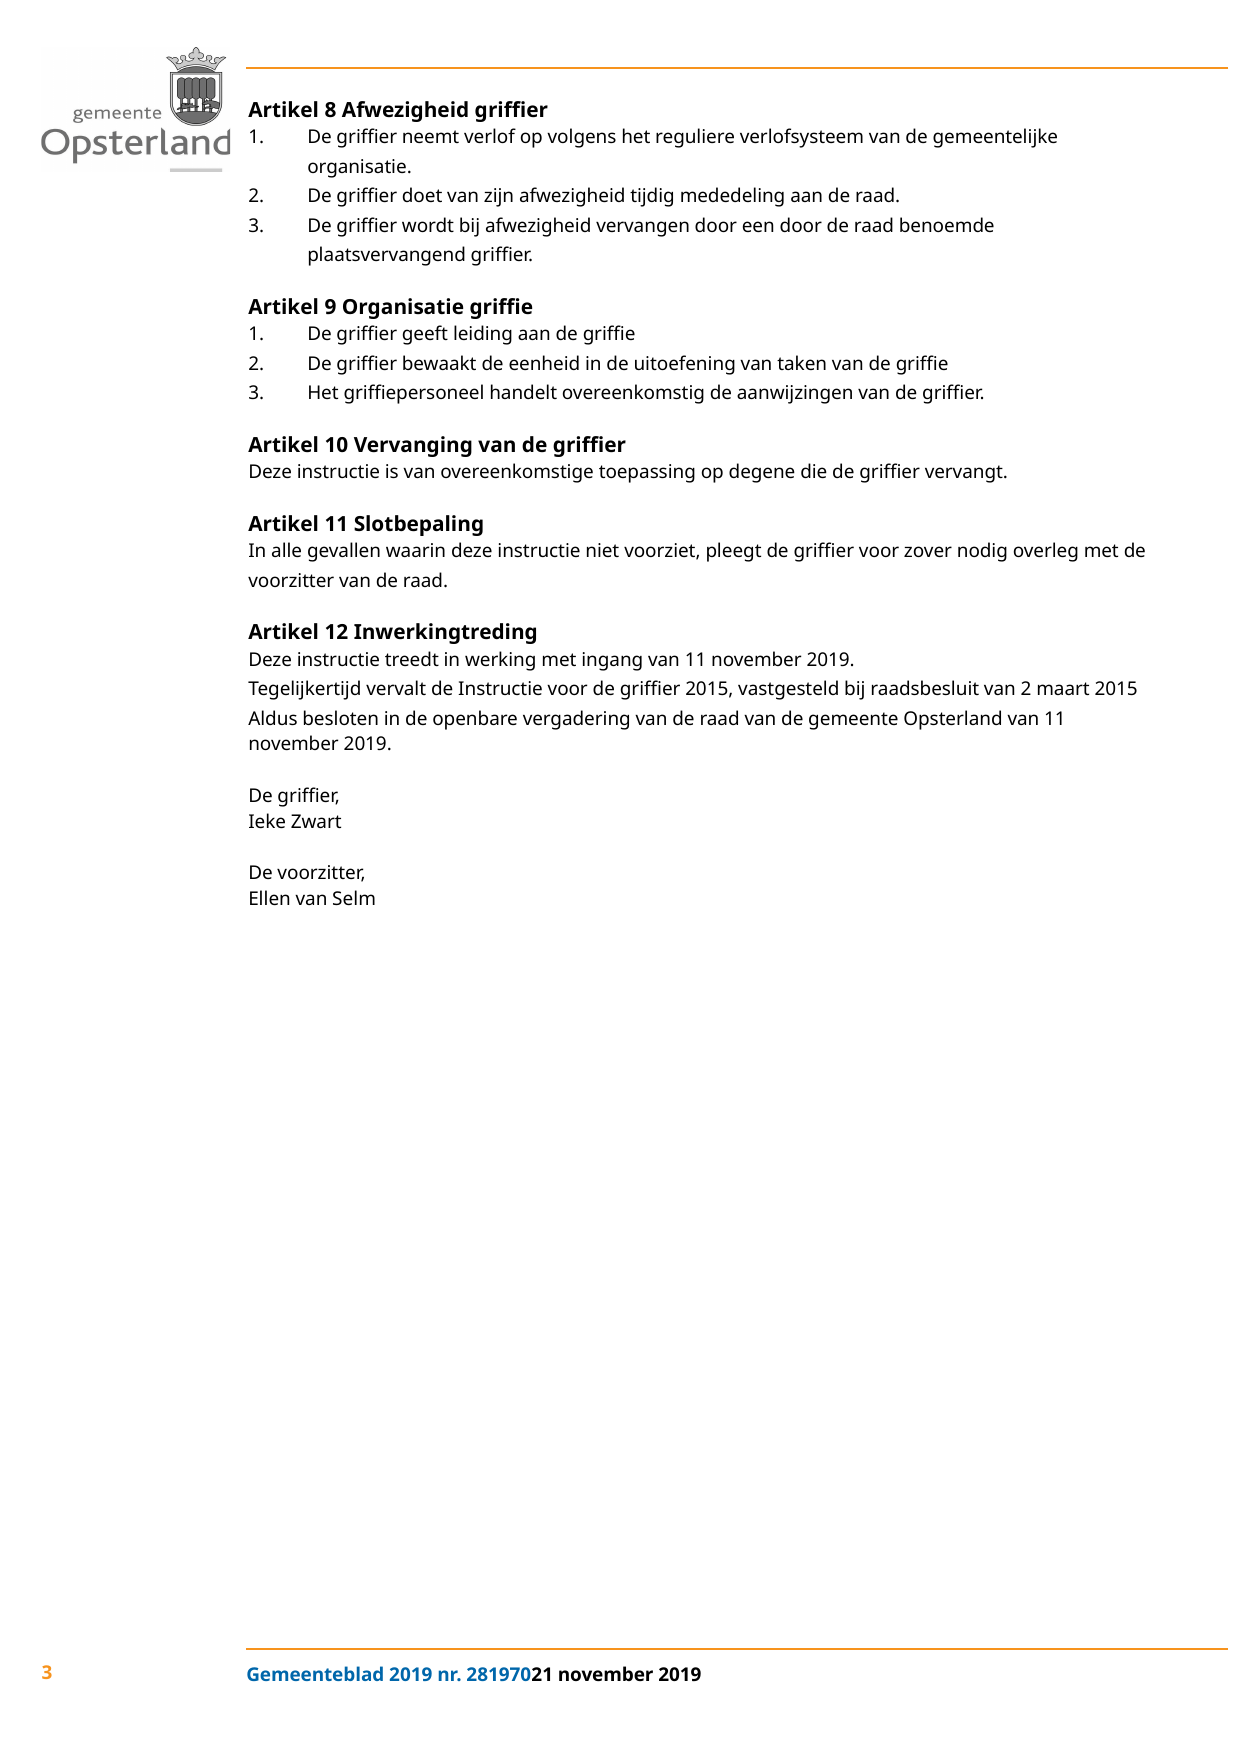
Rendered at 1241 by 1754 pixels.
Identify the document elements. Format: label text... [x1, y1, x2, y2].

list De griffier neemt verlof op volgens het reguliere verlofsysteem van de gemeentelijke organisatie. [248, 123, 1152, 178]
list De griffier wordt bij afwezigheid vervangen door een door de raad benoemde plaatsvervangend griffier. [248, 212, 1152, 267]
picture [41, 47, 231, 172]
text De griffier, [248, 782, 1152, 808]
text Artikel 8 Afwezigheid griffier [248, 95, 1152, 123]
text Artikel 10 Vervanging van de griffier [248, 430, 1152, 458]
text Ellen van Selm [248, 885, 1152, 911]
list De griffier doet van zijn afwezigheid tijdig mededeling aan de raad. [248, 182, 1152, 208]
list Het griffiepersoneel handelt overeenkomstig de aanwijzingen van de griffier. [248, 379, 1152, 405]
list De griffier geeft leiding aan de griffie [248, 320, 1152, 346]
text Artikel 12 Inwerkingtreding [248, 617, 1152, 646]
text Deze instructie treedt in werking met ingang van 11 november 2019. [248, 646, 1152, 671]
text Artikel 11 Slotbepaling [248, 509, 1152, 537]
text Artikel 9 Organisatie griffie [248, 292, 1152, 320]
text Tegelijkertijd vervalt de Instructie voor de griffier 2015, vastgesteld bij raadsbesluit van 2 maart 2015 [248, 675, 1152, 701]
list De griffier bewaakt de eenheid in de uitoefening van taken van de griffie [248, 350, 1152, 376]
text De voorzitter, [248, 859, 1152, 885]
text Deze instructie is van overeenkomstige toepassing op degene die de griffier vervangt. [248, 458, 1152, 484]
text Aldus besloten in de openbare vergadering van de raad van de gemeente Opsterland van 11 november 2019. [248, 705, 1152, 756]
text In alle gevallen waarin deze instructie niet voorziet, pleegt de griffier voor zover nodig overleg met de voorzitter van de raad. [248, 537, 1152, 593]
text Ieke Zwart [248, 808, 1152, 833]
